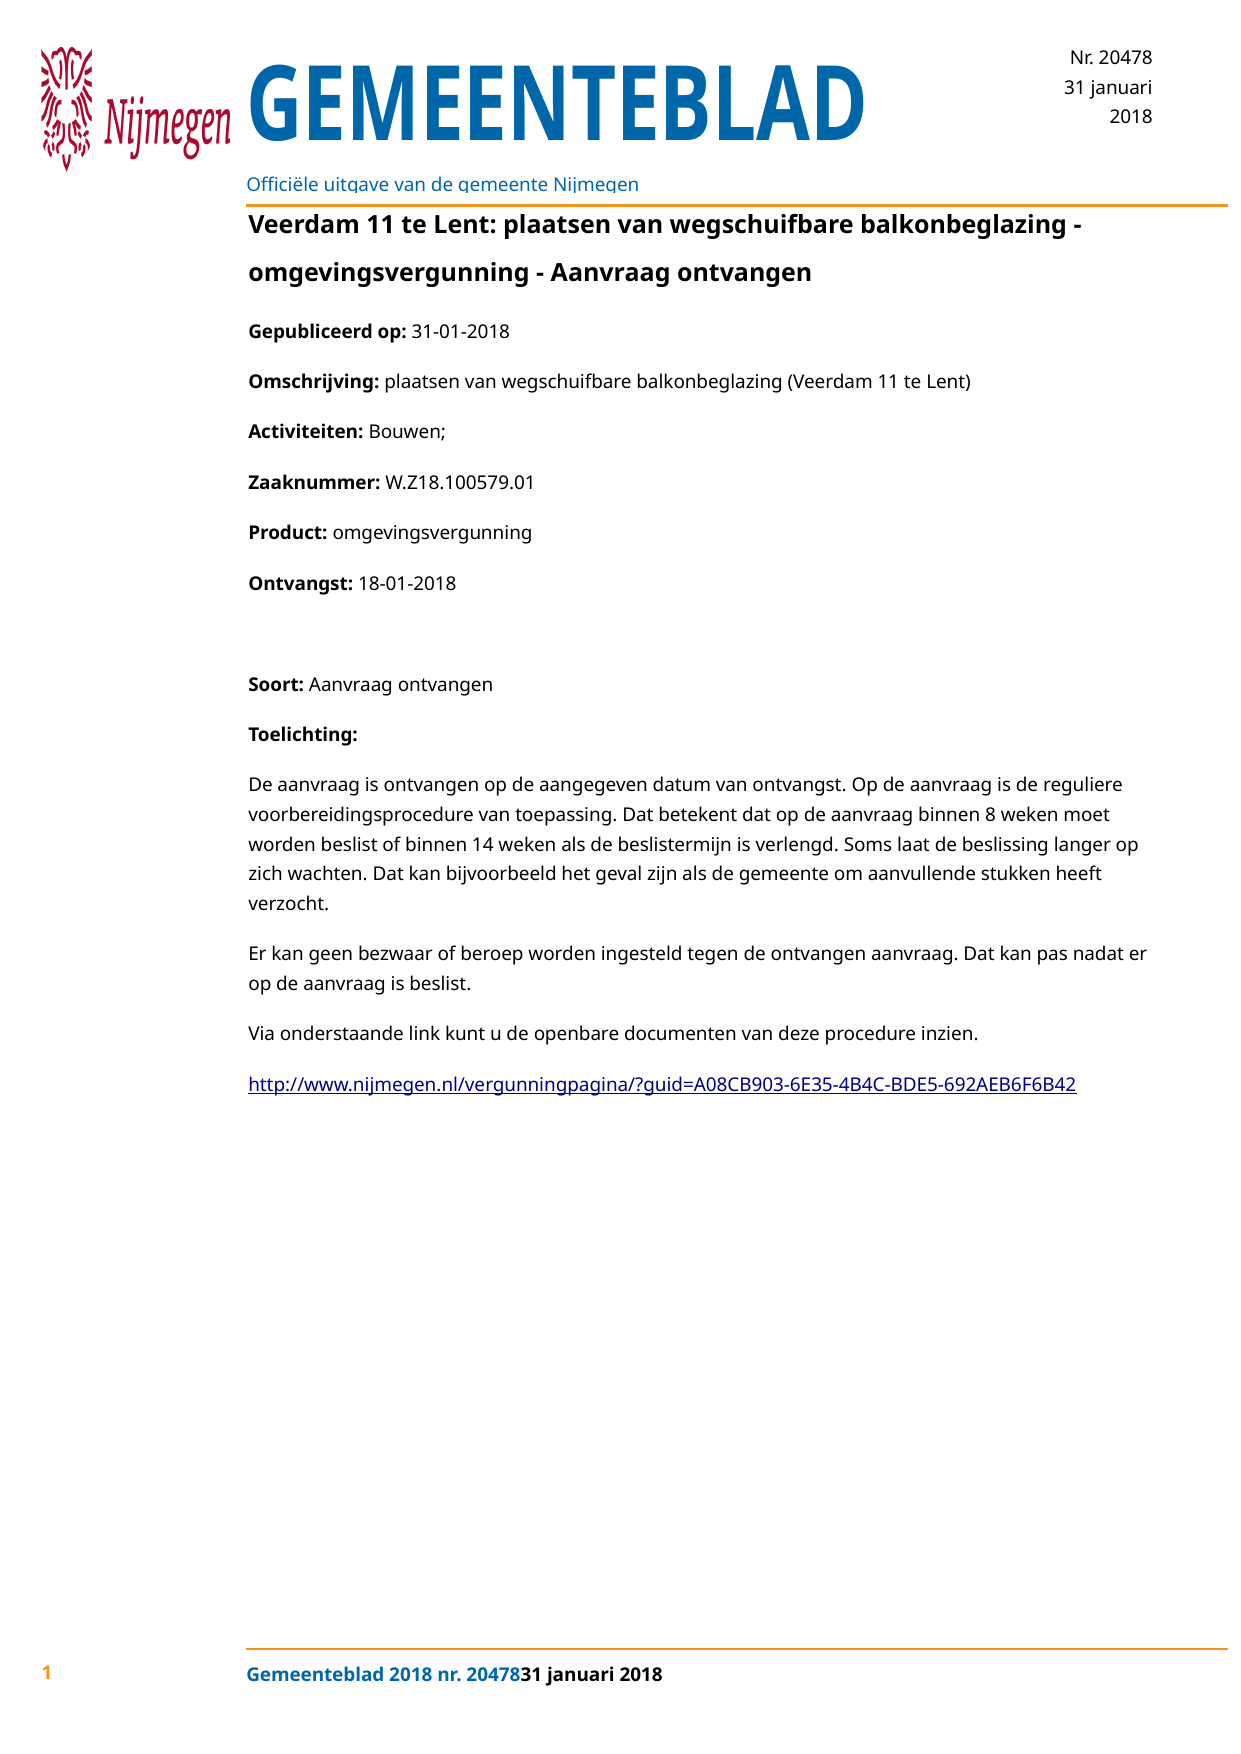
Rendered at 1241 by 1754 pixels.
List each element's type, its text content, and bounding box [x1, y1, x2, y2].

text http://www.nijmegen.nl/vergunningpagina/?guid=A08CB903-6E35-4B4C-BDE5-692AEB6F6B42 [248, 1071, 1152, 1097]
text De aanvraag is ontvangen op de aangegeven datum van ontvangst. Op de aanvraag is de reguliere voorbereidingsprocedure van toepassing. Dat betekent dat op de aanvraag binnen 8 weken moet worden beslist of binnen 14 weken als de beslistermijn is verlengd. Soms laat de beslissing langer op zich wachten. Dat kan bijvoorbeeld het geval zijn als de gemeente om aanvullende stukken heeft verzocht. [248, 772, 1152, 916]
text Ontvangst: 18-01-2018 [248, 570, 1152, 596]
text Gepubliceerd op: 31-01-2018 [248, 318, 1152, 344]
text Omschrijving: plaatsen van wegschuifbare balkonbeglazing (Veerdam 11 te Lent) [248, 368, 1152, 394]
text Er kan geen bezwaar of beroep worden ingesteld tegen de ontvangen aanvraag. Dat kan pas nadat er op de aanvraag is beslist. [248, 940, 1152, 996]
text Zaaknummer: W.Z18.100579.01 [248, 469, 1152, 495]
picture [41, 47, 231, 172]
text Product: omgevingsvergunning [248, 519, 1152, 545]
text Veerdam 11 te Lent: plaatsen van wegschuifbare balkonbeglazing - omgevingsvergunning - Aanvraag ontvangen [248, 207, 1152, 288]
text Activiteiten: Bouwen; [248, 419, 1152, 444]
text Soort: Aanvraag ontvangen [248, 671, 1152, 697]
text Toelichting: [248, 721, 1152, 747]
text Via onderstaande link kunt u de openbare documenten van deze procedure inzien. [248, 1020, 1152, 1046]
